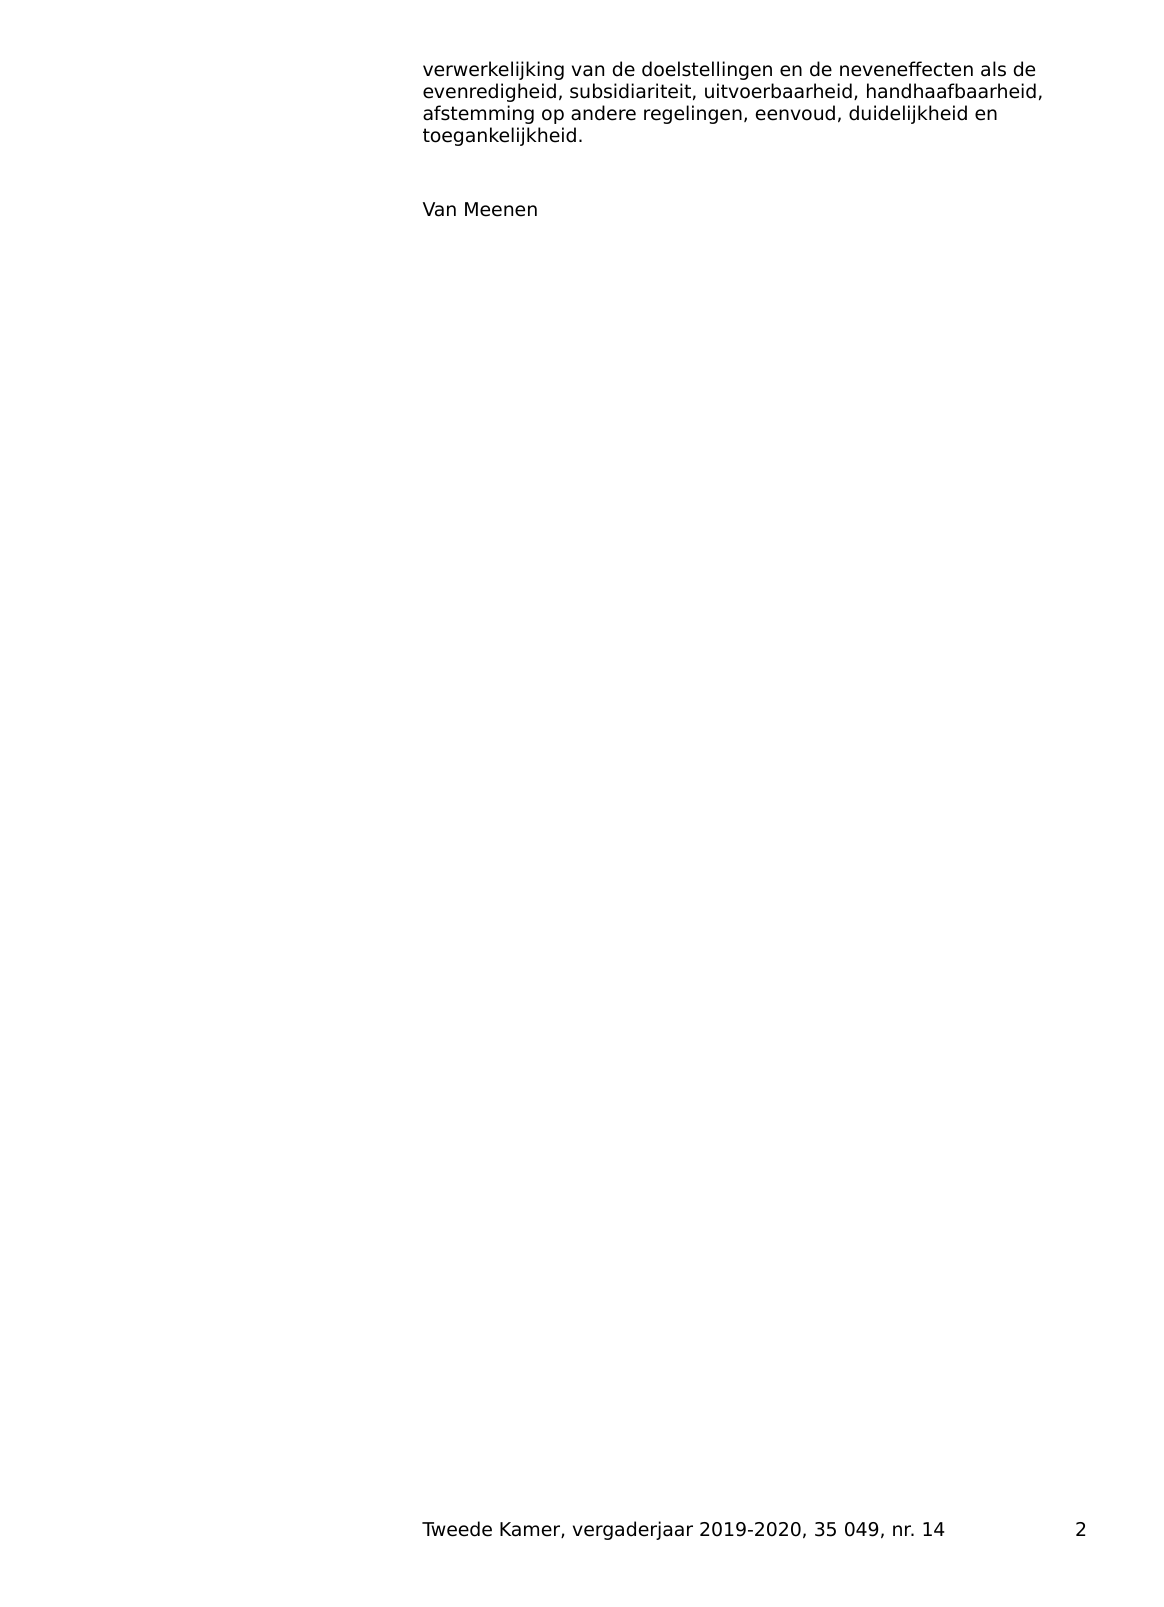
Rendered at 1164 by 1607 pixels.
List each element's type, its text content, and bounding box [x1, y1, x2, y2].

text Van Meenen [422, 177, 1087, 221]
text verwerkelijking van de doelstellingen en de neveneffecten als de evenredigheid, subsidiariteit, uitvoerbaarheid, handhaafbaarheid, afstemming op andere regelingen, eenvoud, duidelijkheid en toegankelijkheid. [422, 59, 1087, 147]
